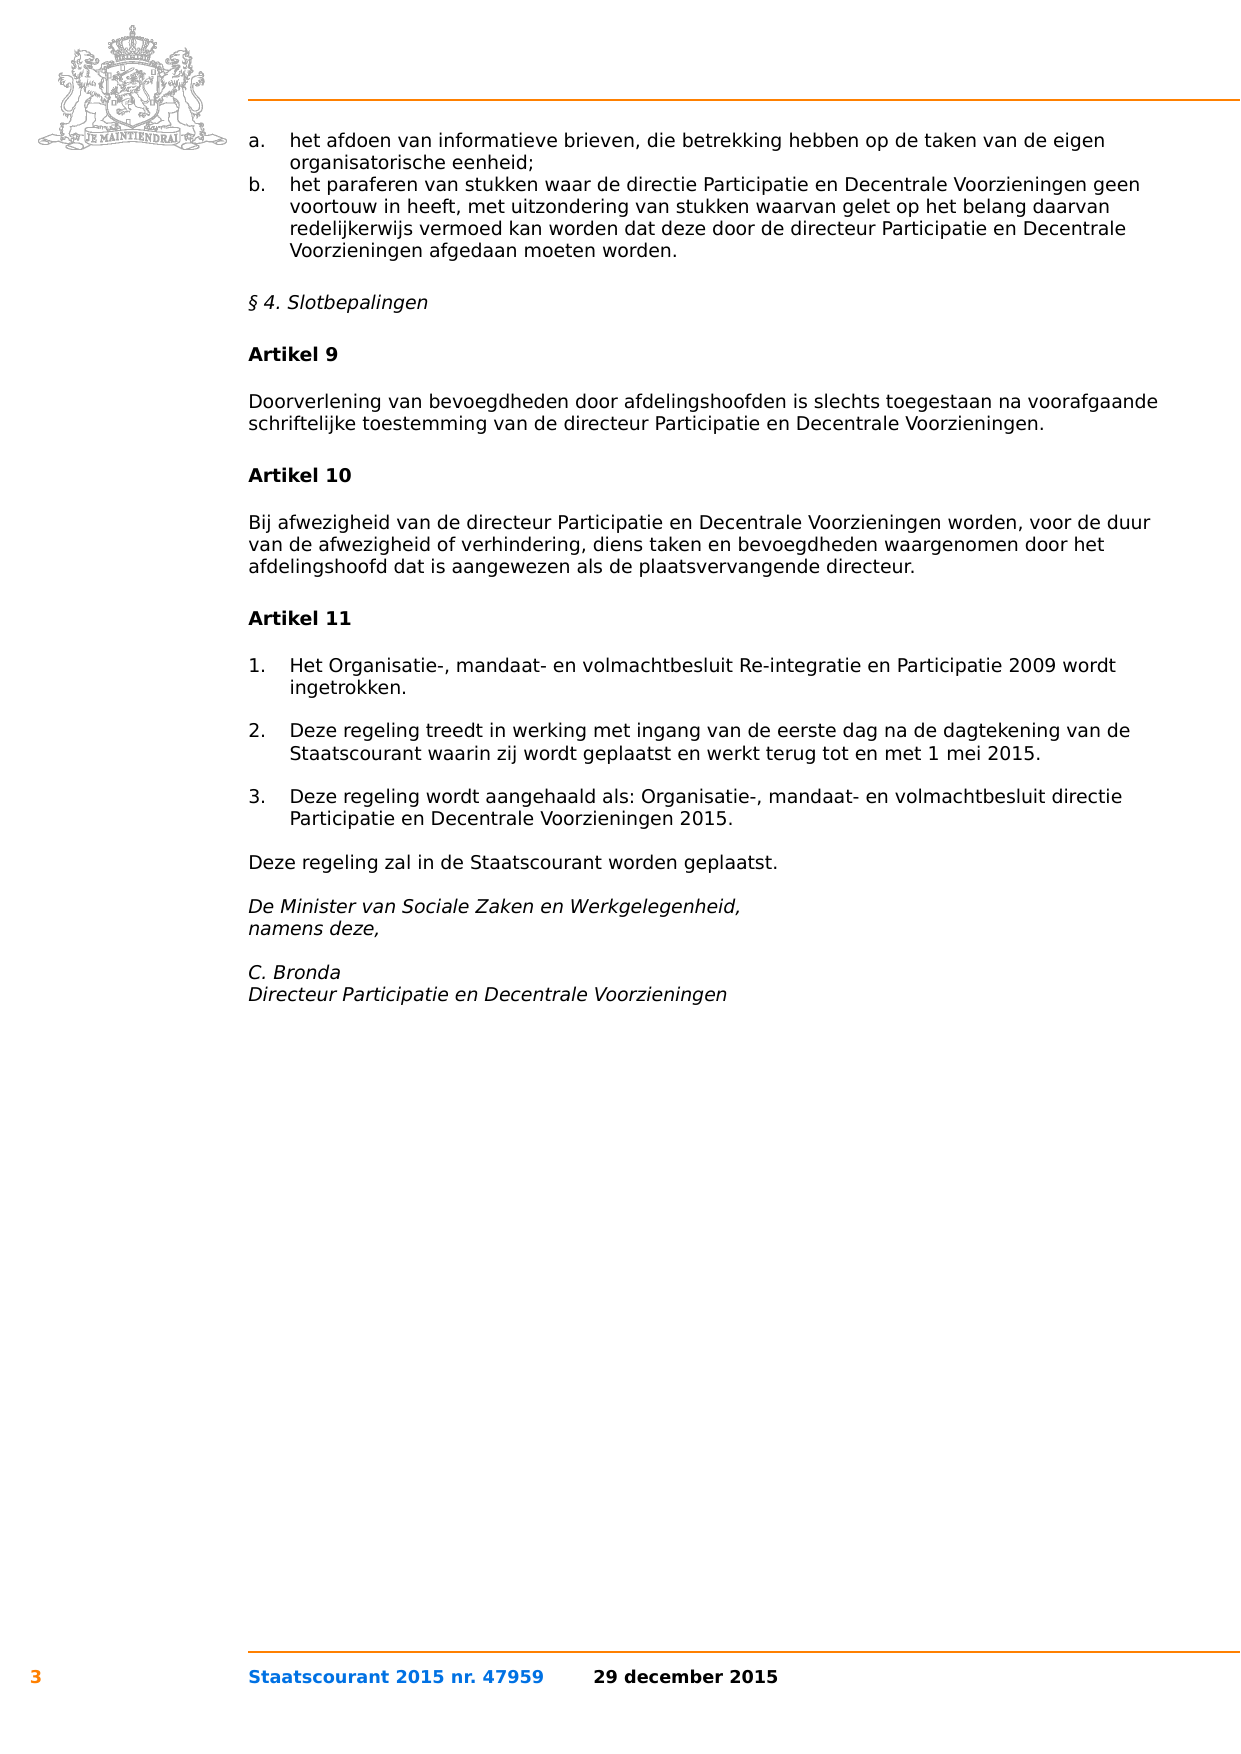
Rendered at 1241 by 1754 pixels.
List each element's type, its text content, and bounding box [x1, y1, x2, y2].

text 1. Het Organisatie-, mandaat- en volmachtbesluit Re-integratie en Participatie 2009 wordt ingetrokken. [248, 654, 1163, 698]
subtitle Artikel 11 [248, 608, 1163, 629]
text 3. Deze regeling wordt aangehaald als: Organisatie-, mandaat- en volmachtbesluit directie Participatie en Decentrale Voorzieningen 2015. [248, 786, 1163, 830]
subtitle § 4. Slotbepalingen [248, 292, 1163, 314]
picture [38, 25, 227, 150]
text b. het paraferen van stukken waar de directie Participatie en Decentrale Voorzieningen geen voortouw in heeft, met uitzondering van stukken waarvan gelet op het belang daarvan redelijkerwijs vermoed kan worden dat deze door de directeur Participatie en Decentrale Voorzieningen afgedaan moeten worden. [248, 174, 1163, 262]
text a. het afdoen van informatieve brieven, die betrekking hebben op de taken van de eigen organisatorische eenheid; [248, 130, 1163, 174]
text De Minister van Sociale Zaken en Werkgelegenheid, namens deze, C. Bronda Directeur Participatie en Decentrale Voorzieningen [248, 896, 1163, 1006]
subtitle Artikel 9 [248, 344, 1163, 366]
subtitle Artikel 10 [248, 465, 1163, 487]
text Deze regeling zal in de Staatscourant worden geplaatst. [248, 852, 1163, 874]
text Bij afwezigheid van de directeur Participatie en Decentrale Voorzieningen worden, voor de duur van de afwezigheid of verhindering, diens taken en bevoegdheden waargenomen door het afdelingshoofd dat is aangewezen als de plaatsvervangende directeur. [248, 512, 1163, 578]
text Doorverlening van bevoegdheden door afdelingshoofden is slechts toegestaan na voorafgaande schriftelijke toestemming van de directeur Participatie en Decentrale Voorzieningen. [248, 391, 1163, 435]
text 2. Deze regeling treedt in werking met ingang van de eerste dag na de dagtekening van de Staatscourant waarin zij wordt geplaatst en werkt terug tot en met 1 mei 2015. [248, 720, 1163, 764]
